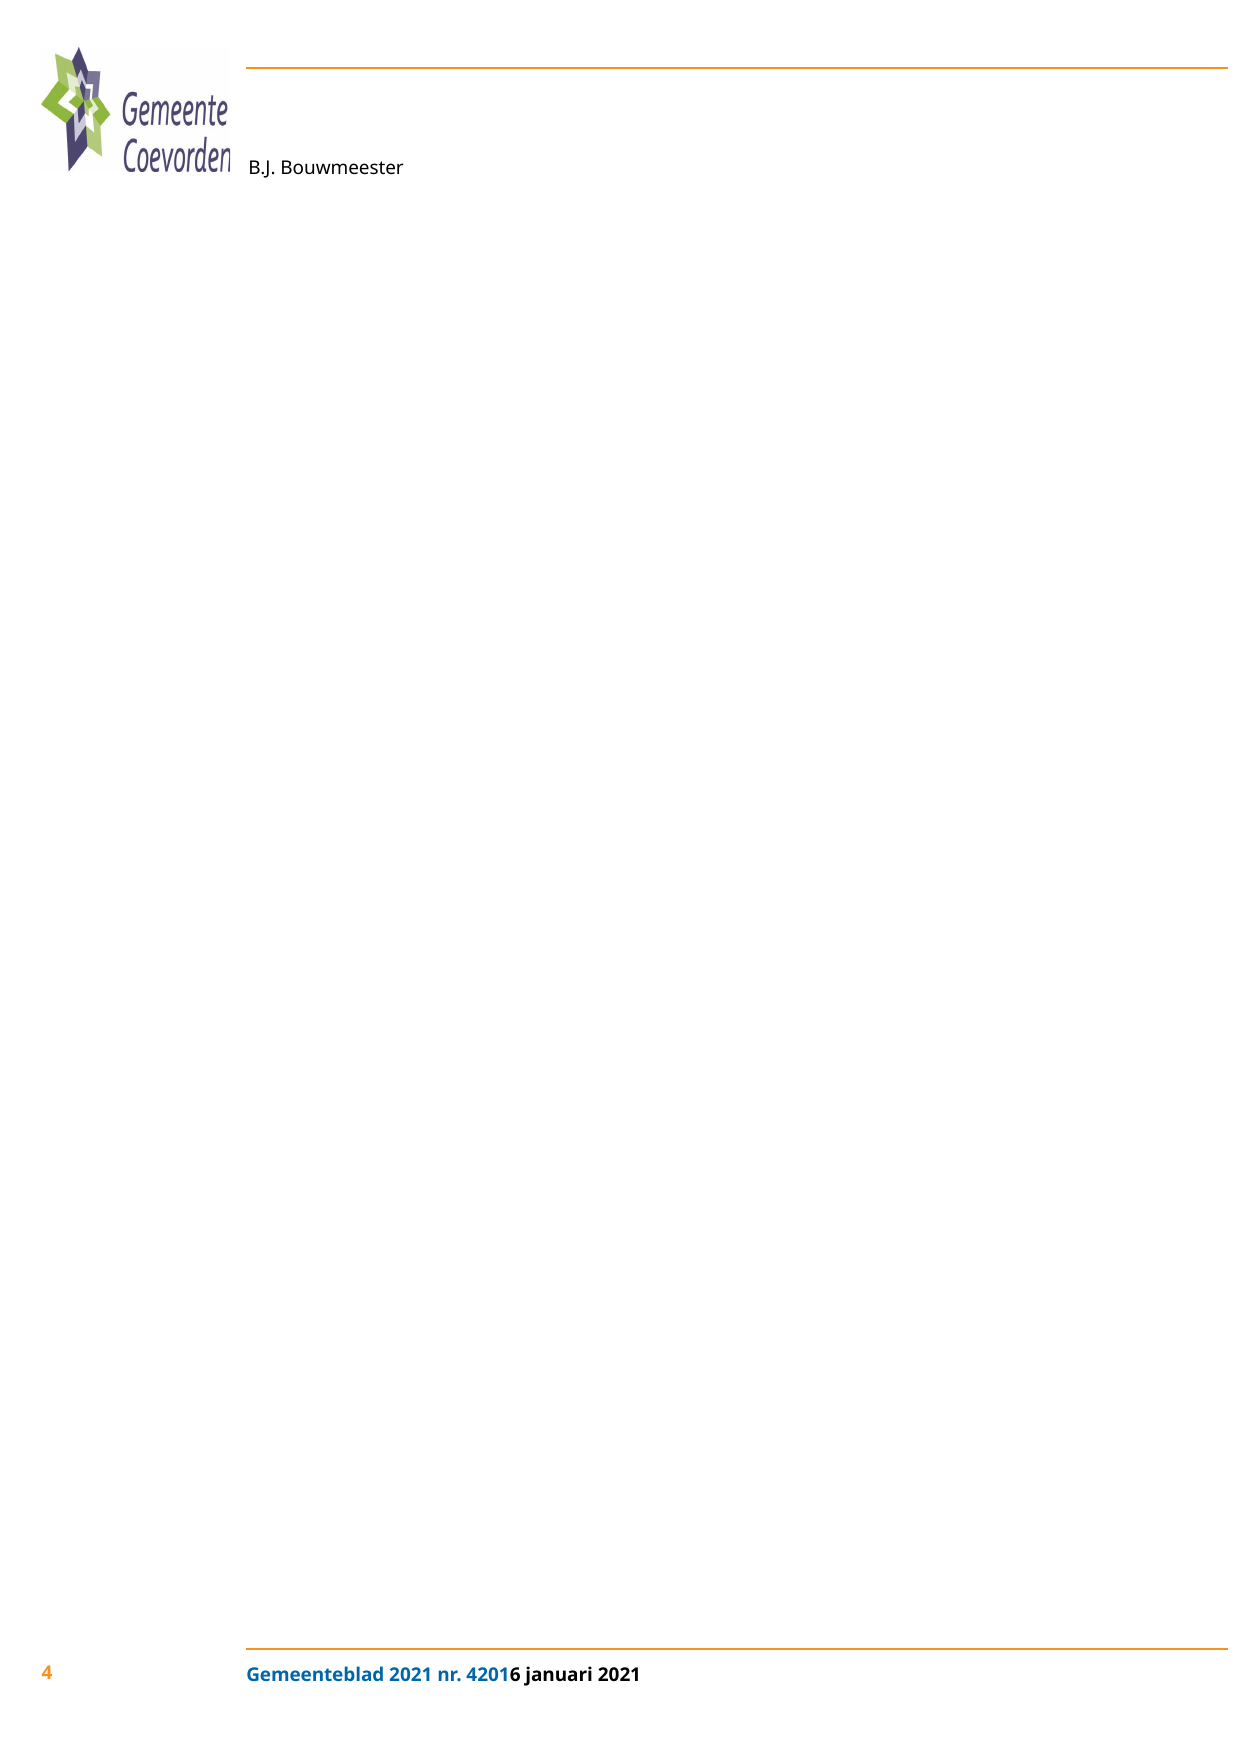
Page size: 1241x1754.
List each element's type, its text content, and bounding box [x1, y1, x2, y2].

text B.J. Bouwmeester [248, 154, 1152, 180]
picture [41, 47, 231, 172]
